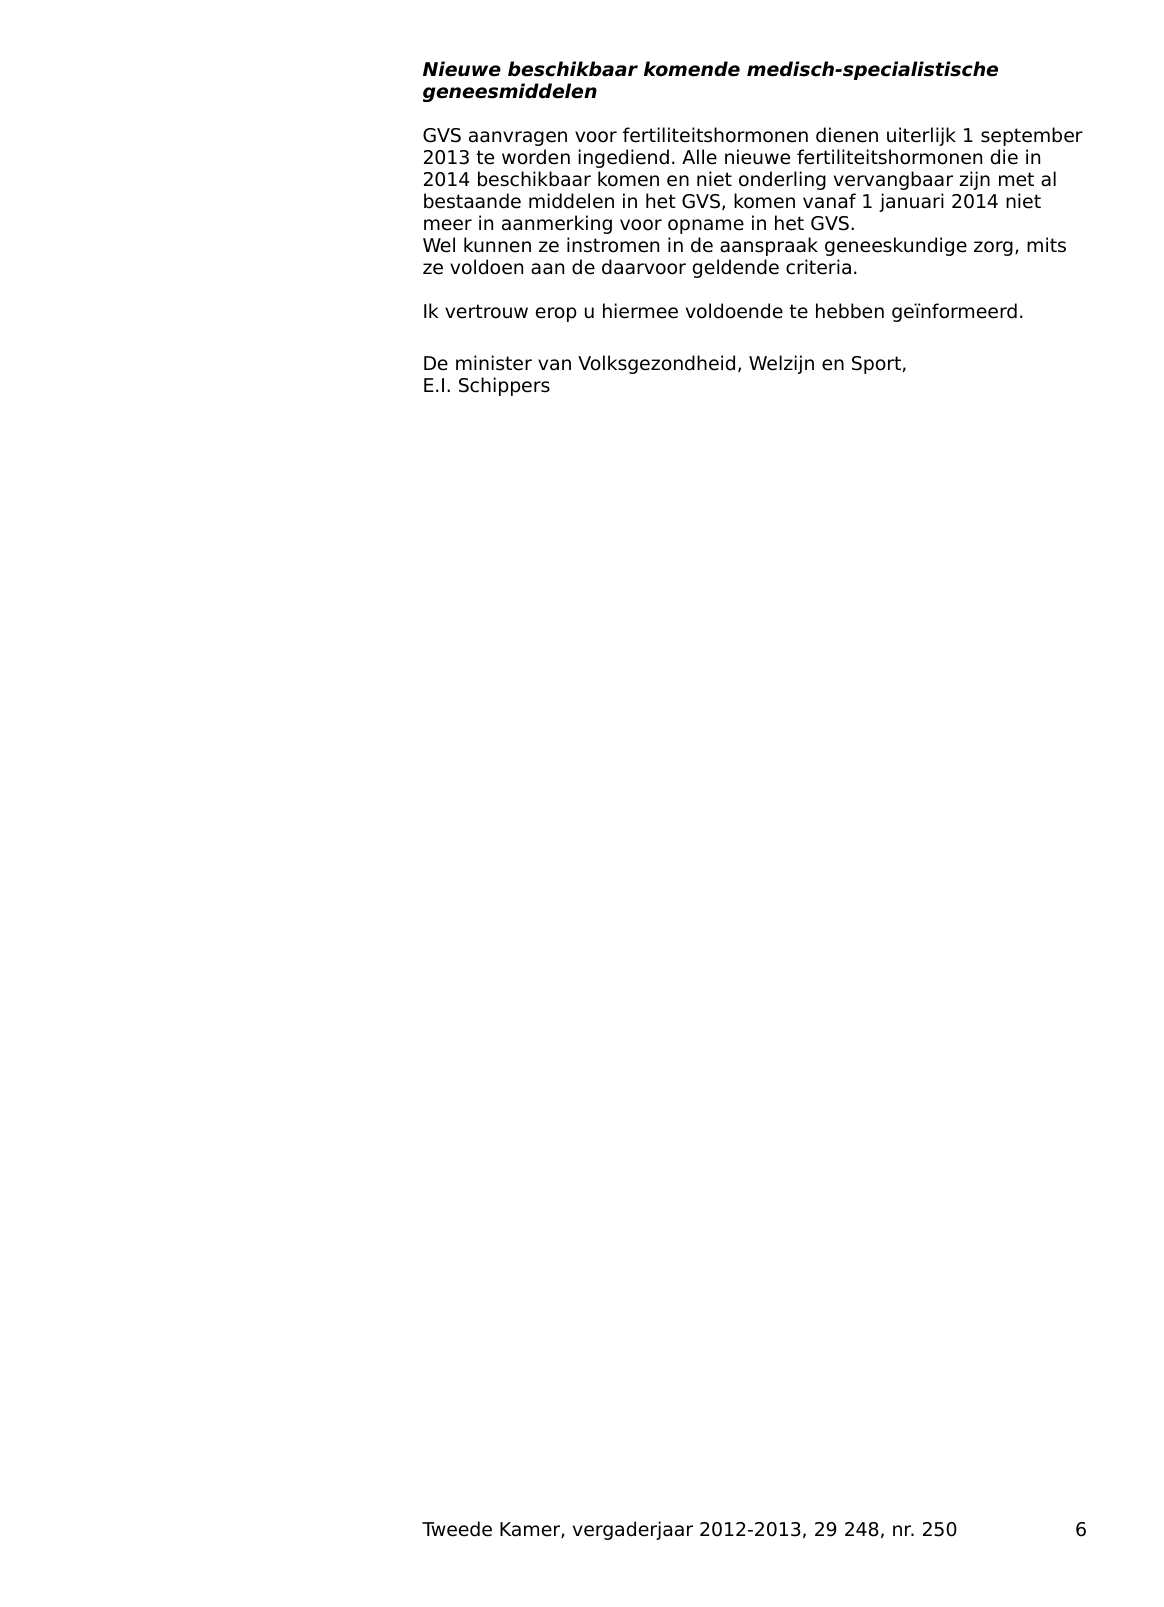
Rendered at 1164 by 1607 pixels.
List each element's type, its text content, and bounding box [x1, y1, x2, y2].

subtitle Nieuwe beschikbaar komende medisch-specialistische geneesmiddelen [422, 59, 1087, 103]
text De minister van Volksgezondheid, Welzijn en Sport, E.I. Schippers [422, 353, 1087, 397]
text GVS aanvragen voor fertiliteitshormonen dienen uiterlijk 1 september 2013 te worden ingediend. Alle nieuwe fertiliteitshormonen die in 2014 beschikbaar komen en niet onderling vervangbaar zijn met al bestaande middelen in het GVS, komen vanaf 1 januari 2014 niet meer in aanmerking voor opname in het GVS. [422, 125, 1087, 235]
text Ik vertrouw erop u hiermee voldoende te hebben geïnformeerd. [422, 301, 1087, 323]
text Wel kunnen ze instromen in de aanspraak geneeskundige zorg, mits ze voldoen aan de daarvoor geldende criteria. [422, 235, 1087, 279]
